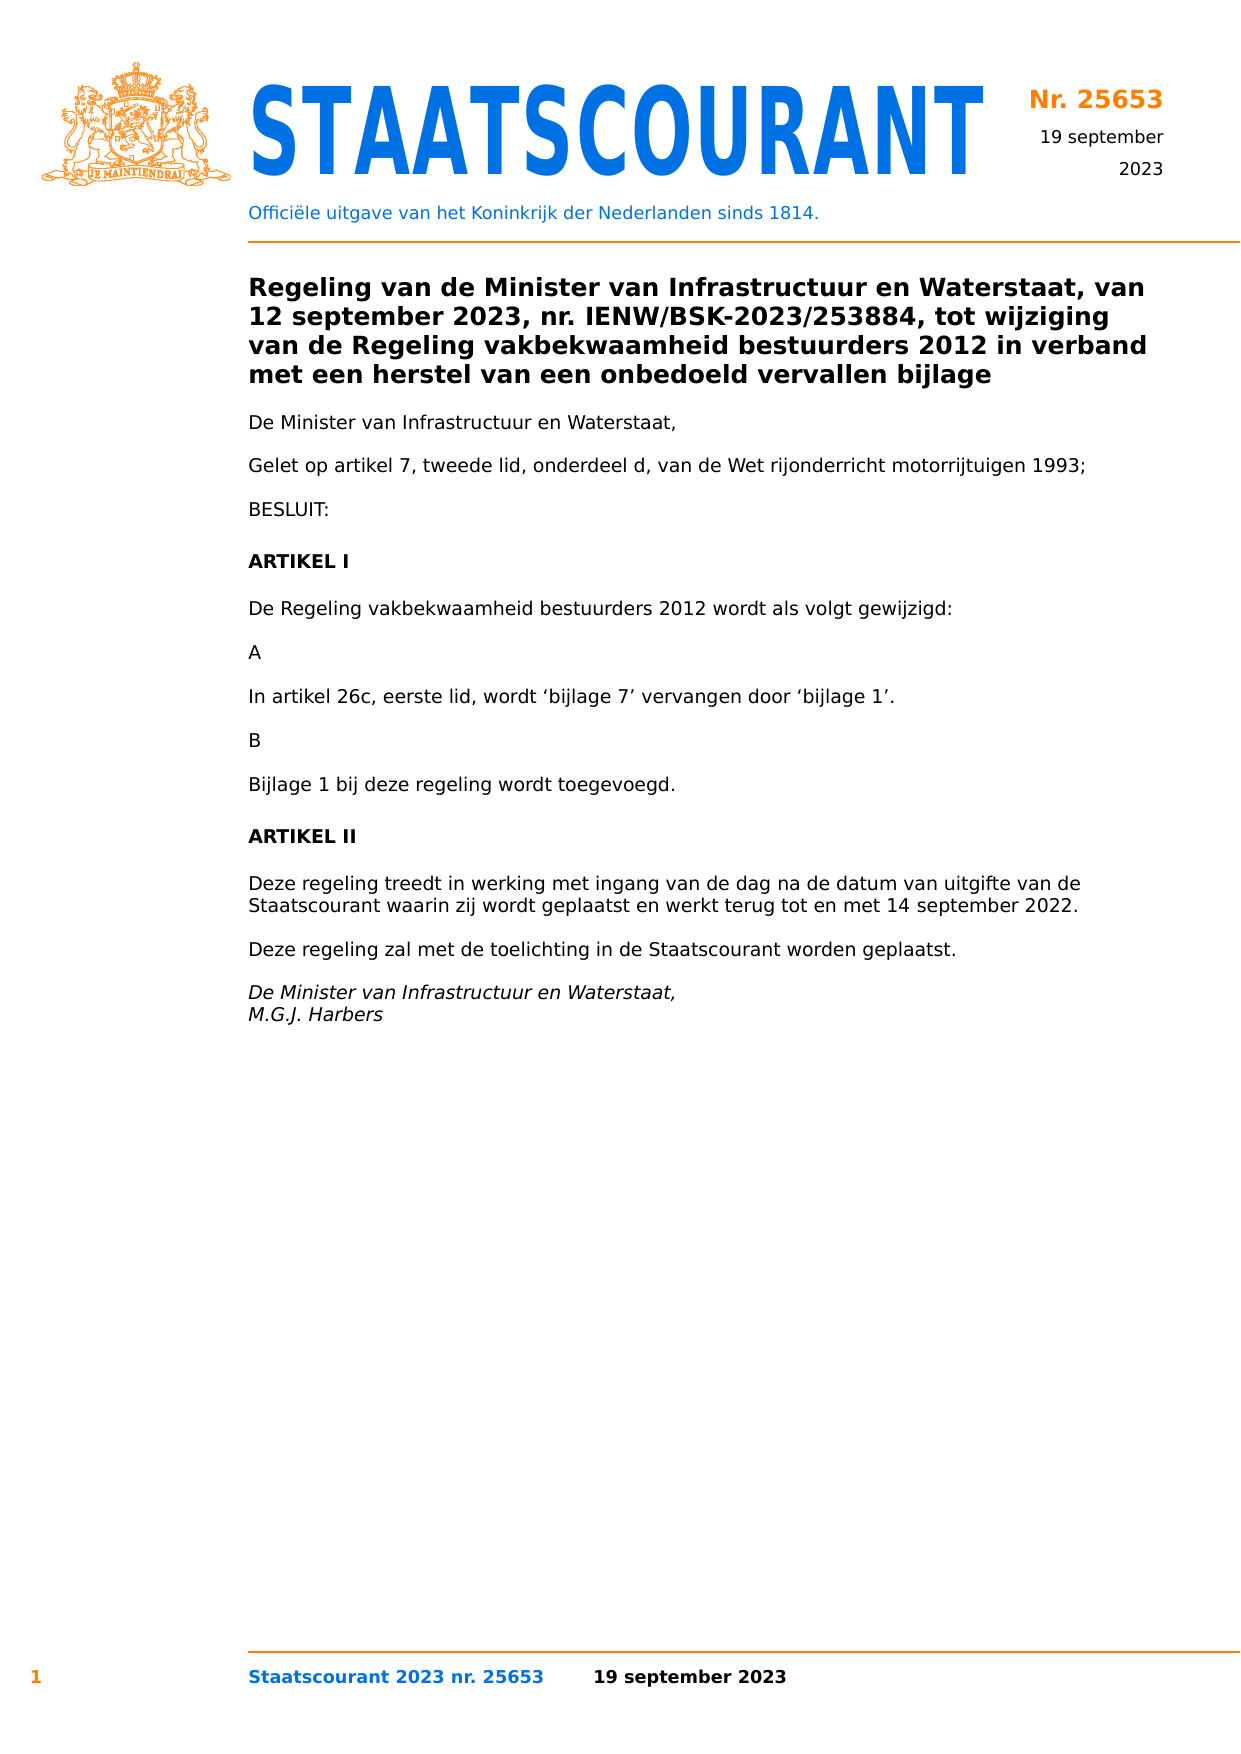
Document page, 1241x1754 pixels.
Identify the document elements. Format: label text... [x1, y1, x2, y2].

table_header Nr. 25653 [998, 62, 1240, 121]
picture [41, 62, 231, 186]
table_cell 2023 [998, 153, 1240, 203]
table_cell 19 september [998, 121, 1240, 153]
text Bijlage 1 bij deze regeling wordt toegevoegd. [248, 774, 1163, 796]
text De Minister van Infrastructuur en Waterstaat, [248, 412, 1163, 433]
table_cell Officiële uitgave van het Koninkrijk der Nederlanden sinds 1814. [248, 203, 1240, 241]
text De Regeling vakbekwaamheid bestuurders 2012 wordt als volgt gewijzigd: [248, 598, 1163, 620]
text In artikel 26c, eerste lid, wordt ‘bijlage 7’ vervangen door ‘bijlage 1’. [248, 686, 1163, 708]
text Deze regeling zal met de toelichting in de Staatscourant worden geplaatst. [248, 938, 1163, 960]
text Gelet op artikel 7, tweede lid, onderdeel d, van de Wet rijonderricht motorrijtuigen 1993; [248, 455, 1163, 477]
subtitle Regeling van de Minister van Infrastructuur en Waterstaat, van 12 september 2023, nr. IENW/BSK-2023/253884, tot wijziging van de Regeling vakbekwaamheid bestuurders 2012 in verband met een herstel van een onbedoeld vervallen bijlage [248, 273, 1163, 390]
text Deze regeling treedt in werking met ingang van de dag na de datum van uitgifte van de Staatscourant waarin zij wordt geplaatst en werkt terug tot en met 14 september 2022. [248, 873, 1163, 917]
table_header [25, 62, 248, 241]
table_header STAATSCOURANT [248, 62, 998, 203]
text BESLUIT: [248, 499, 1163, 521]
text De Minister van Infrastructuur en Waterstaat, M.G.J. Harbers [248, 982, 1163, 1026]
text B [248, 730, 1163, 752]
subtitle ARTIKEL I [248, 551, 1163, 573]
text A [248, 642, 1163, 664]
subtitle ARTIKEL II [248, 826, 1163, 848]
